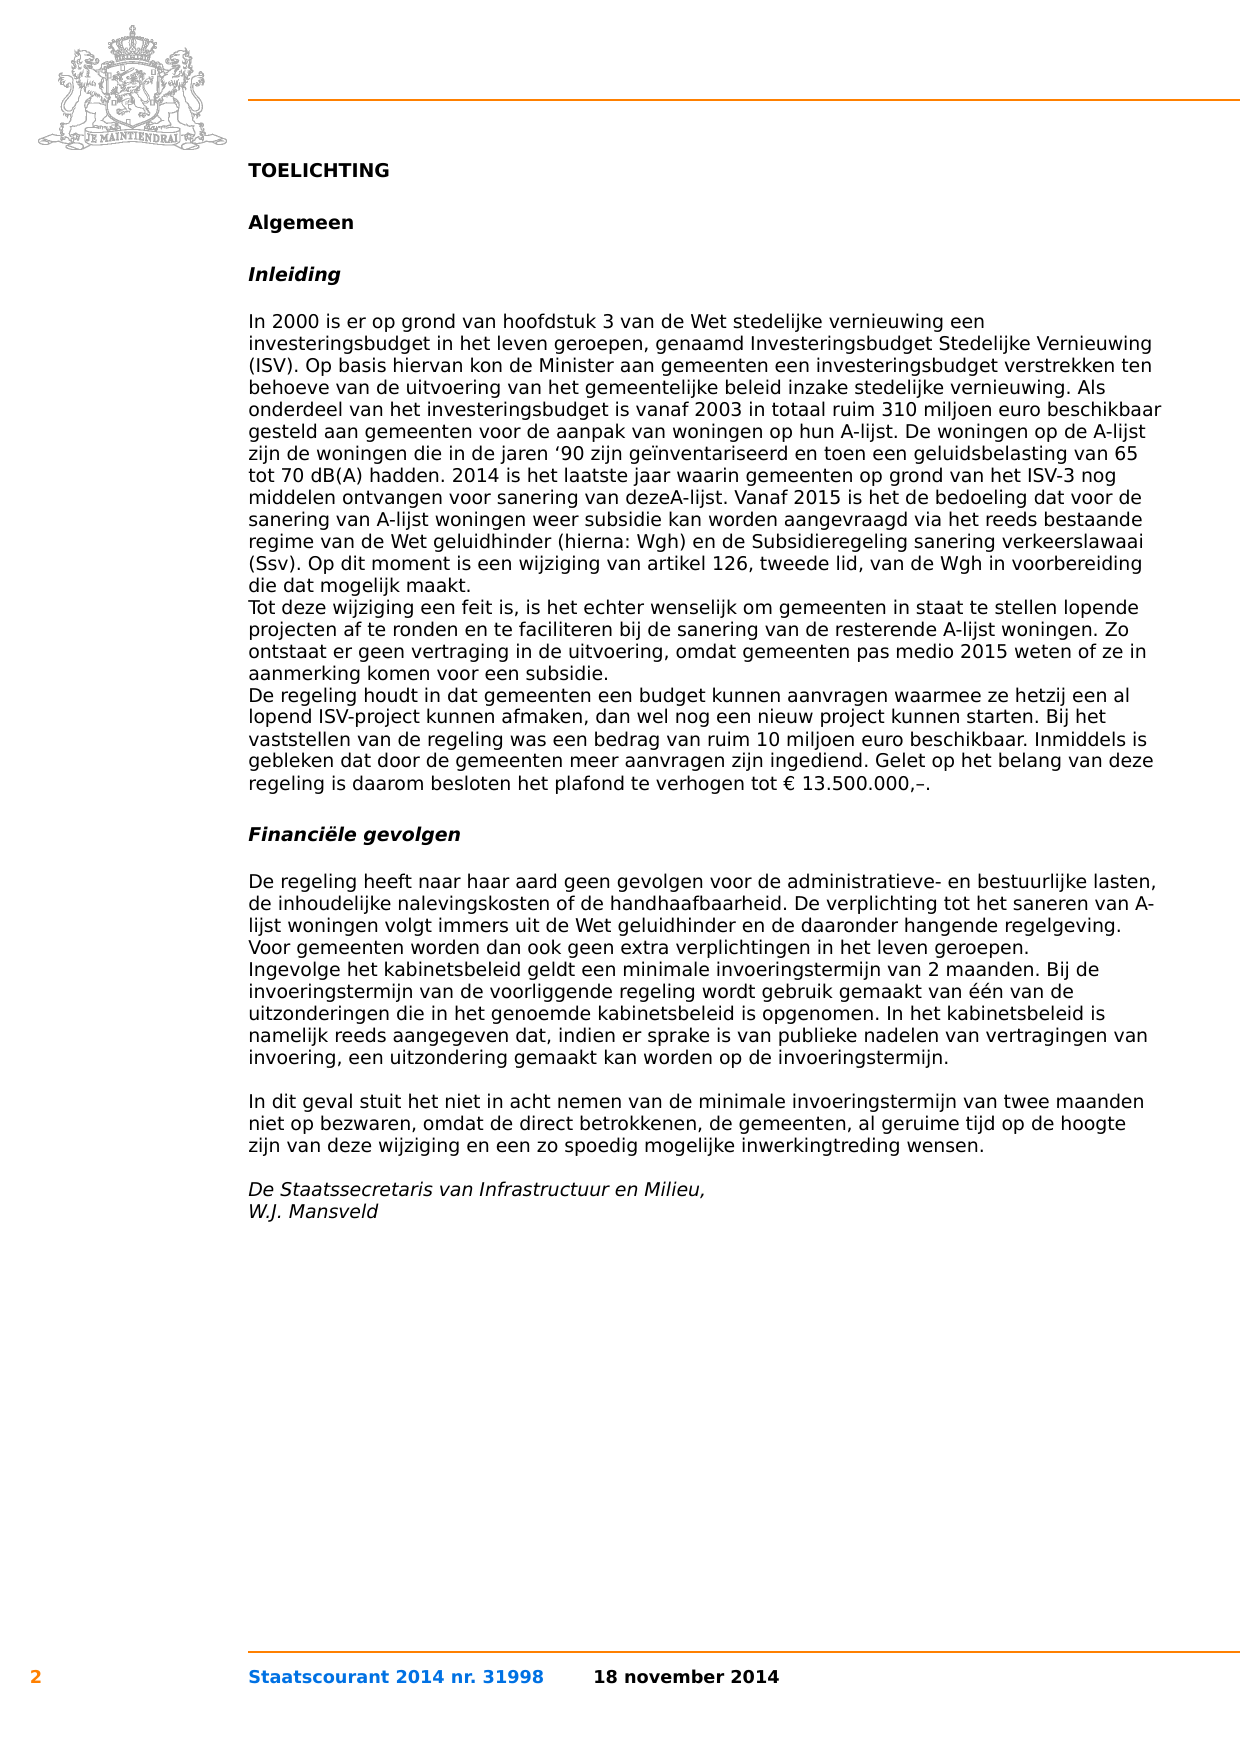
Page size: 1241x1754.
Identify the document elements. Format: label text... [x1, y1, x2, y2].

subtitle Algemeen [248, 212, 1163, 234]
text De Staatssecretaris van Infrastructuur en Milieu, W.J. Mansveld [248, 1179, 1163, 1223]
text In dit geval stuit het niet in acht nemen van de minimale invoeringstermijn van twee maanden niet op bezwaren, omdat de direct betrokkenen, de gemeenten, al geruime tijd op de hoogte zijn van deze wijziging en een zo spoedig mogelijke inwerkingtreding wensen. [248, 1091, 1163, 1157]
text De regeling houdt in dat gemeenten een budget kunnen aanvragen waarmee ze hetzij een al lopend ISV-project kunnen afmaken, dan wel nog een nieuw project kunnen starten. Bij het vaststellen van de regeling was een bedrag van ruim 10 miljoen euro beschikbaar. Inmiddels is gebleken dat door de gemeenten meer aanvragen zijn ingediend. Gelet op het belang van deze regeling is daarom besloten het plafond te verhogen tot € 13.500.000,–. [248, 684, 1163, 794]
text Ingevolge het kabinetsbeleid geldt een minimale invoeringstermijn van 2 maanden. Bij de invoeringstermijn van de voorliggende regeling wordt gebruik gemaakt van één van de uitzonderingen die in het genoemde kabinetsbeleid is opgenomen. In het kabinetsbeleid is namelijk reeds aangegeven dat, indien er sprake is van publieke nadelen van vertragingen van invoering, een uitzondering gemaakt kan worden op de invoeringstermijn. [248, 959, 1163, 1069]
subtitle TOELICHTING [248, 160, 1163, 182]
picture [38, 25, 227, 150]
text Tot deze wijziging een feit is, is het echter wenselijk om gemeenten in staat te stellen lopende projecten af te ronden en te faciliteren bij de sanering van de resterende A-lijst woningen. Zo ontstaat er geen vertraging in de uitvoering, omdat gemeenten pas medio 2015 weten of ze in aanmerking komen voor een subsidie. [248, 597, 1163, 684]
text In 2000 is er op grond van hoofdstuk 3 van de Wet stedelijke vernieuwing een investeringsbudget in het leven geroepen, genaamd Investeringsbudget Stedelijke Vernieuwing (ISV). Op basis hiervan kon de Minister aan gemeenten een investeringsbudget verstrekken ten behoeve van de uitvoering van het gemeentelijke beleid inzake stedelijke vernieuwing. Als onderdeel van het investeringsbudget is vanaf 2003 in totaal ruim 310 miljoen euro beschikbaar gesteld aan gemeenten voor de aanpak van woningen op hun A-lijst. De woningen op de A-lijst zijn de woningen die in de jaren ‘90 zijn geïnventariseerd en toen een geluidsbelasting van 65 tot 70 dB(A) hadden. 2014 is het laatste jaar waarin gemeenten op grond van het ISV-3 nog middelen ontvangen voor sanering van dezeA-lijst. Vanaf 2015 is het de bedoeling dat voor de sanering van A-lijst woningen weer subsidie kan worden aangevraagd via het reeds bestaande regime van de Wet geluidhinder (hierna: Wgh) en de Subsidieregeling sanering verkeerslawaai (Ssv). Op dit moment is een wijziging van artikel 126, tweede lid, van de Wgh in voorbereiding die dat mogelijk maakt. [248, 311, 1163, 597]
text De regeling heeft naar haar aard geen gevolgen voor de administratieve- en bestuurlijke lasten, de inhoudelijke nalevingskosten of de handhaafbaarheid. De verplichting tot het saneren van A-lijst woningen volgt immers uit de Wet geluidhinder en de daaronder hangende regelgeving. Voor gemeenten worden dan ook geen extra verplichtingen in het leven geroepen. [248, 871, 1163, 959]
subtitle Inleiding [248, 264, 1163, 286]
subtitle Financiële gevolgen [248, 824, 1163, 846]
